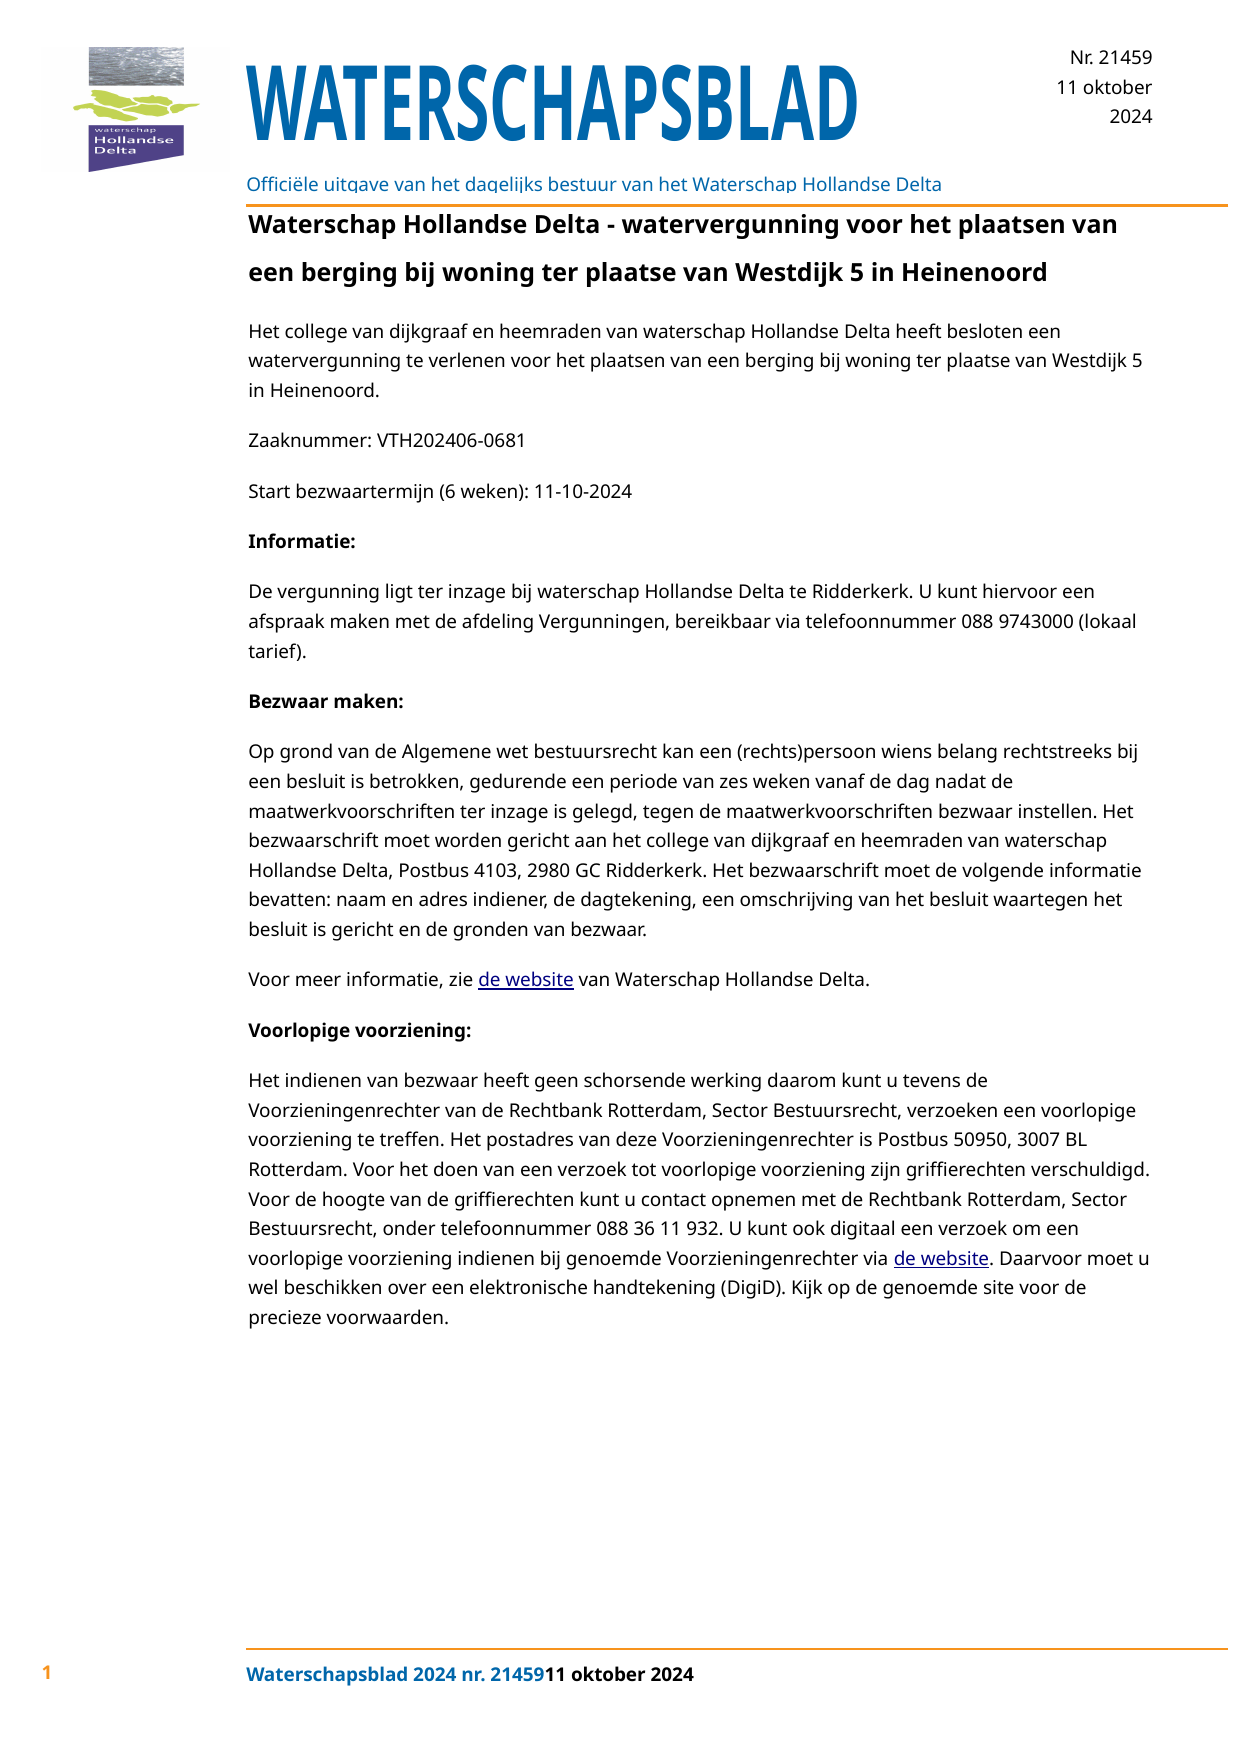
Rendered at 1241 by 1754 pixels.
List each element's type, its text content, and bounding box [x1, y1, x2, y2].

text Bezwaar maken: [248, 688, 1152, 714]
text Voorlopige voorziening: [248, 1017, 1152, 1043]
text Informatie: [248, 528, 1152, 554]
text Het indienen van bezwaar heeft geen schorsende werking daarom kunt u tevens de Voorzieningenrechter van de Rechtbank Rotterdam, Sector Bestuursrecht, verzoeken een voorlopige voorziening te treffen. Het postadres van deze Voorzieningenrechter is Postbus 50950, 3007 BL Rotterdam. Voor het doen van een verzoek tot voorlopige voorziening zijn griffierechten verschuldigd. Voor de hoogte van de griffierechten kunt u contact opnemen met de Rechtbank Rotterdam, Sector Bestuursrecht, onder telefoonnummer 088 36 11 932. U kunt ook digitaal een verzoek om een voorlopige voorziening indienen bij genoemde Voorzieningenrechter via de website. Daarvoor moet u wel beschikken over een elektronische handtekening (DigiD). Kijk op de genoemde site voor de precieze voorwaarden. [248, 1067, 1152, 1330]
text Op grond van de Algemene wet bestuursrecht kan een (rechts)persoon wiens belang rechtstreeks bij een besluit is betrokken, gedurende een periode van zes weken vanaf de dag nadat de maatwerkvoorschriften ter inzage is gelegd, tegen de maatwerkvoorschriften bezwaar instellen. Het bezwaarschrift moet worden gericht aan het college van dijkgraaf en heemraden van waterschap Hollandse Delta, Postbus 4103, 2980 GC Ridderkerk. Het bezwaarschrift moet de volgende informatie bevatten: naam en adres indiener, de dagtekening, een omschrijving van het besluit waartegen het besluit is gericht en de gronden van bezwaar. [248, 739, 1152, 942]
text Zaaknummer: VTH202406-0681 [248, 427, 1152, 453]
text Waterschap Hollandse Delta - watervergunning voor het plaatsen van een berging bij woning ter plaatse van Westdijk 5 in Heinenoord [248, 207, 1152, 288]
picture [41, 47, 231, 172]
text Het college van dijkgraaf en heemraden van waterschap Hollandse Delta heeft besloten een watervergunning te verlenen voor het plaatsen van een berging bij woning ter plaatse van Westdijk 5 in Heinenoord. [248, 318, 1152, 403]
text Start bezwaartermijn (6 weken): 11-10-2024 [248, 478, 1152, 504]
text De vergunning ligt ter inzage bij waterschap Hollandse Delta te Ridderkerk. U kunt hiervoor een afspraak maken met de afdeling Vergunningen, bereikbaar via telefoonnummer 088 9743000 (lokaal tarief). [248, 579, 1152, 664]
text Voor meer informatie, zie de website van Waterschap Hollandse Delta. [248, 967, 1152, 992]
